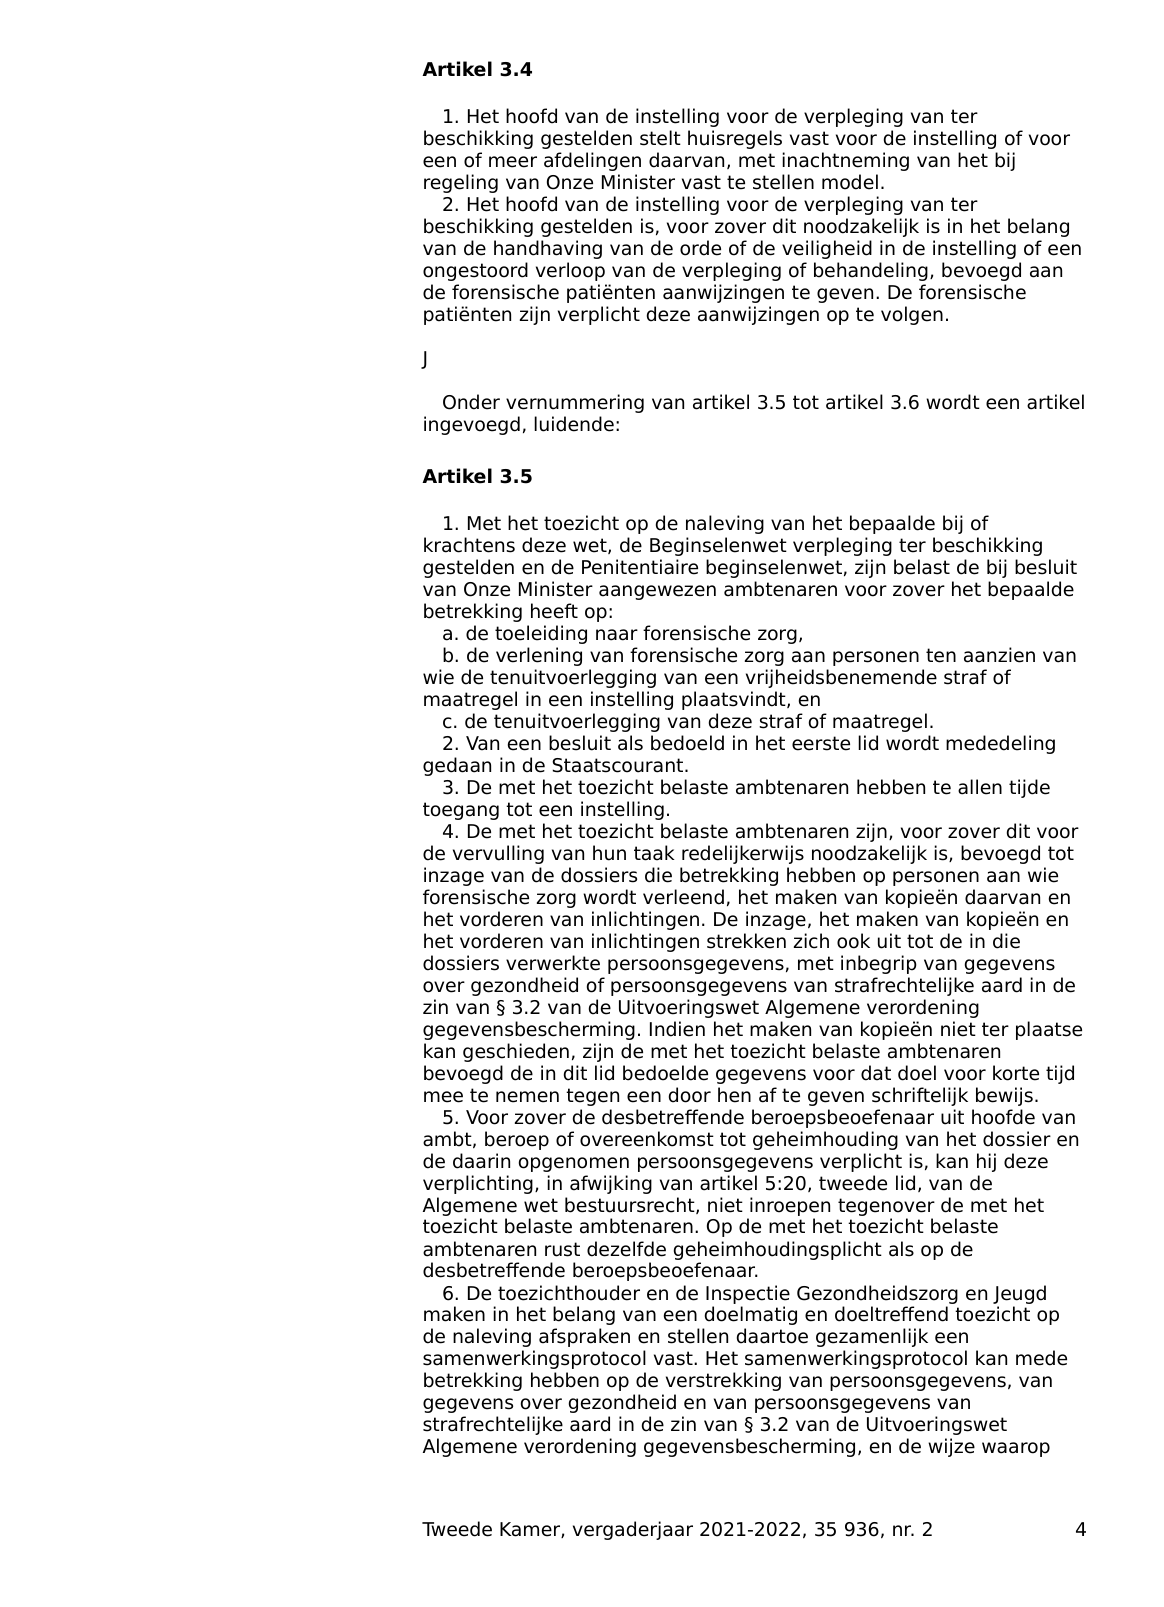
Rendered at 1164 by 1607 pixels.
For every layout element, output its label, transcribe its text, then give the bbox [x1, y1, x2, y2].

text 5. Voor zover de desbetreffende beroepsbeoefenaar uit hoofde van ambt, beroep of overeenkomst tot geheimhouding van het dossier en de daarin opgenomen persoonsgegevens verplicht is, kan hij deze verplichting, in afwijking van artikel 5:20, tweede lid, van de Algemene wet bestuursrecht, niet inroepen tegenover de met het toezicht belaste ambtenaren. Op de met het toezicht belaste ambtenaren rust dezelfde geheimhoudingsplicht als op de desbetreffende beroepsbeoefenaar. [422, 1107, 1087, 1282]
text 2. Van een besluit als bedoeld in het eerste lid wordt mededeling gedaan in de Staatscourant. [422, 733, 1087, 777]
text 1. Met het toezicht op de naleving van het bepaalde bij of krachtens deze wet, de Beginselenwet verpleging ter beschikking gestelden en de Penitentiaire beginselenwet, zijn belast de bij besluit van Onze Minister aangewezen ambtenaren voor zover het bepaalde betrekking heeft op: [422, 513, 1087, 623]
text 6. De toezichthouder en de Inspectie Gezondheidszorg en Jeugd maken in het belang van een doelmatig en doeltreffend toezicht op de naleving afspraken en stellen daartoe gezamenlijk een samenwerkingsprotocol vast. Het samenwerkingsprotocol kan mede betrekking hebben op de verstrekking van persoonsgegevens, van gegevens over gezondheid en van persoonsgegevens van strafrechtelijke aard in de zin van § 3.2 van de Uitvoeringswet Algemene verordening gegevensbescherming, en de wijze waarop [422, 1282, 1087, 1458]
subtitle Artikel 3.4 [422, 59, 1087, 81]
text a. de toeleiding naar forensische zorg, [422, 623, 1087, 645]
text 2. Het hoofd van de instelling voor de verpleging van ter beschikking gestelden is, voor zover dit noodzakelijk is in het belang van de handhaving van de orde of de veiligheid in de instelling of een ongestoord verloop van de verpleging of behandeling, bevoegd aan de forensische patiënten aanwijzingen te geven. De forensische patiënten zijn verplicht deze aanwijzingen op te volgen. [422, 194, 1087, 326]
text 3. De met het toezicht belaste ambtenaren hebben te allen tijde toegang tot een instelling. [422, 777, 1087, 821]
text 1. Het hoofd van de instelling voor de verpleging van ter beschikking gestelden stelt huisregels vast voor de instelling of voor een of meer afdelingen daarvan, met inachtneming van het bij regeling van Onze Minister vast te stellen model. [422, 106, 1087, 194]
subtitle Artikel 3.5 [422, 466, 1087, 488]
text Onder vernummering van artikel 3.5 tot artikel 3.6 wordt een artikel ingevoegd, luidende: [422, 392, 1087, 436]
text c. de tenuitvoerlegging van deze straf of maatregel. [422, 711, 1087, 733]
text J [422, 348, 1087, 370]
text b. de verlening van forensische zorg aan personen ten aanzien van wie de tenuitvoerlegging van een vrijheidsbenemende straf of maatregel in een instelling plaatsvindt, en [422, 645, 1087, 711]
text 4. De met het toezicht belaste ambtenaren zijn, voor zover dit voor de vervulling van hun taak redelijkerwijs noodzakelijk is, bevoegd tot inzage van de dossiers die betrekking hebben op personen aan wie forensische zorg wordt verleend, het maken van kopieën daarvan en het vorderen van inlichtingen. De inzage, het maken van kopieën en het vorderen van inlichtingen strekken zich ook uit tot de in die dossiers verwerkte persoonsgegevens, met inbegrip van gegevens over gezondheid of persoonsgegevens van strafrechtelijke aard in de zin van § 3.2 van de Uitvoeringswet Algemene verordening gegevensbescherming. Indien het maken van kopieën niet ter plaatse kan geschieden, zijn de met het toezicht belaste ambtenaren bevoegd de in dit lid bedoelde gegevens voor dat doel voor korte tijd mee te nemen tegen een door hen af te geven schriftelijk bewijs. [422, 821, 1087, 1107]
